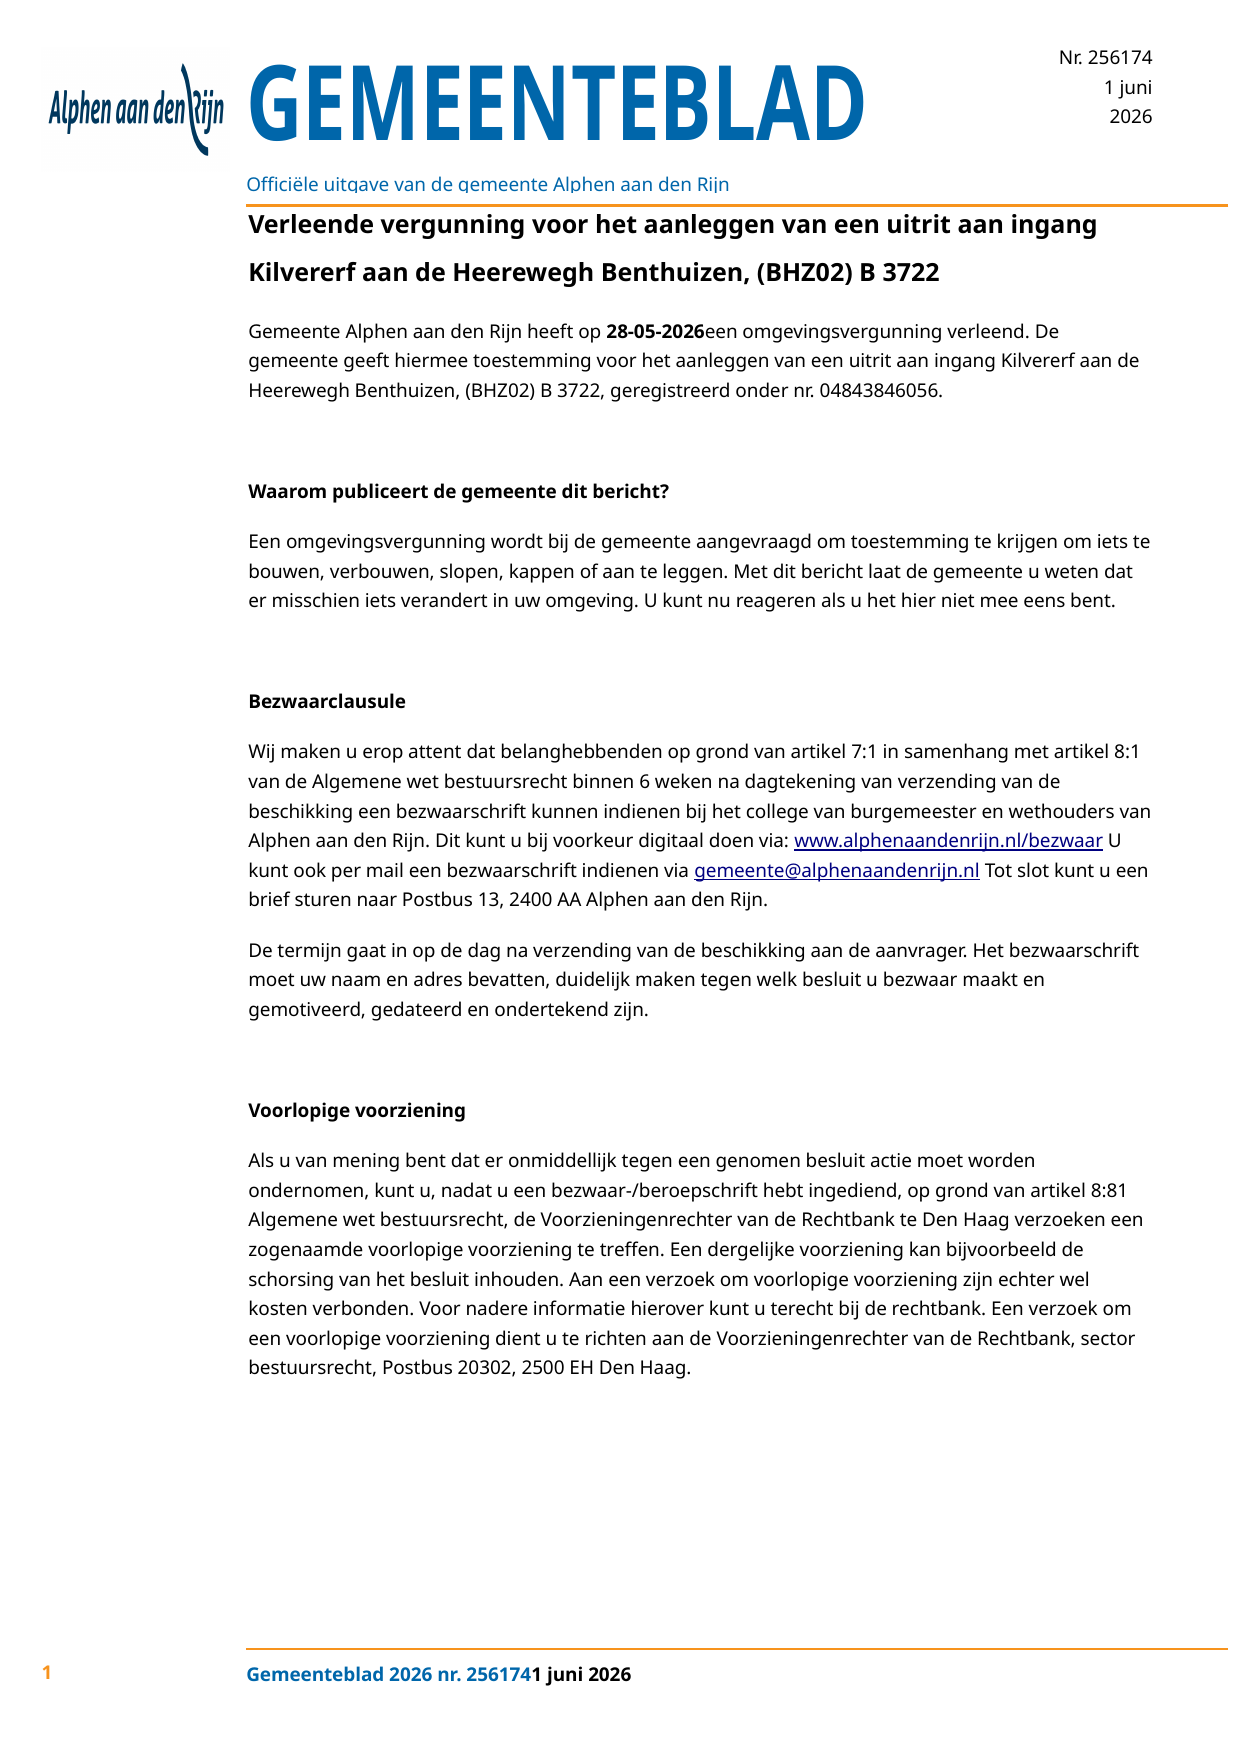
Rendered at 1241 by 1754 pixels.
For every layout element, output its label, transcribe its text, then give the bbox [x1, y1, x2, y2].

text Bezwaarclausule [248, 688, 1152, 714]
text Een omgevingsvergunning wordt bij de gemeente aangevraagd om toestemming te krijgen om iets te bouwen, verbouwen, slopen, kappen of aan te leggen. Met dit bericht laat de gemeente u weten dat er misschien iets verandert in uw omgeving. U kunt nu reageren als u het hier niet mee eens bent. [248, 528, 1152, 613]
text Wij maken u erop attent dat belanghebbenden op grond van artikel 7:1 in samenhang met artikel 8:1 van de Algemene wet bestuursrecht binnen 6 weken na dagtekening van verzending van de beschikking een bezwaarschrift kunnen indienen bij het college van burgemeester en wethouders van Alphen aan den Rijn. Dit kunt u bij voorkeur digitaal doen via: www.alphenaandenrijn.nl/bezwaar U kunt ook per mail een bezwaarschrift indienen via gemeente@alphenaandenrijn.nl Tot slot kunt u een brief sturen naar Postbus 13, 2400 AA Alphen aan den Rijn. [248, 739, 1152, 912]
text Waarom publiceert de gemeente dit bericht? [248, 478, 1152, 504]
text De termijn gaat in op de dag na verzending van de beschikking aan de aanvrager. Het bezwaarschrift moet uw naam en adres bevatten, duidelijk maken tegen welk besluit u bezwaar maakt en gemotiveerd, gedateerd en ondertekend zijn. [248, 937, 1152, 1022]
text Voorlopige voorziening [248, 1097, 1152, 1123]
picture [41, 47, 231, 172]
text Gemeente Alphen aan den Rijn heeft op 28-05-2026een omgevingsvergunning verleend. De gemeente geeft hiermee toestemming voor het aanleggen van een uitrit aan ingang Kilvererf aan de Heerewegh Benthuizen, (BHZ02) B 3722, geregistreerd onder nr. 04843846056. [248, 318, 1152, 403]
text Verleende vergunning voor het aanleggen van een uitrit aan ingang Kilvererf aan de Heerewegh Benthuizen, (BHZ02) B 3722 [248, 207, 1152, 288]
text Als u van mening bent dat er onmiddellijk tegen een genomen besluit actie moet worden ondernomen, kunt u, nadat u een bezwaar-/beroepschrift hebt ingediend, op grond van artikel 8:81 Algemene wet bestuursrecht, de Voorzieningenrechter van de Rechtbank te Den Haag verzoeken een zogenaamde voorlopige voorziening te treffen. Een dergelijke voorziening kan bijvoorbeeld de schorsing van het besluit inhouden. Aan een verzoek om voorlopige voorziening zijn echter wel kosten verbonden. Voor nadere informatie hierover kunt u terecht bij de rechtbank. Een verzoek om een voorlopige voorziening dient u te richten aan de Voorzieningenrechter van de Rechtbank, sector bestuursrecht, Postbus 20302, 2500 EH Den Haag. [248, 1147, 1152, 1380]
